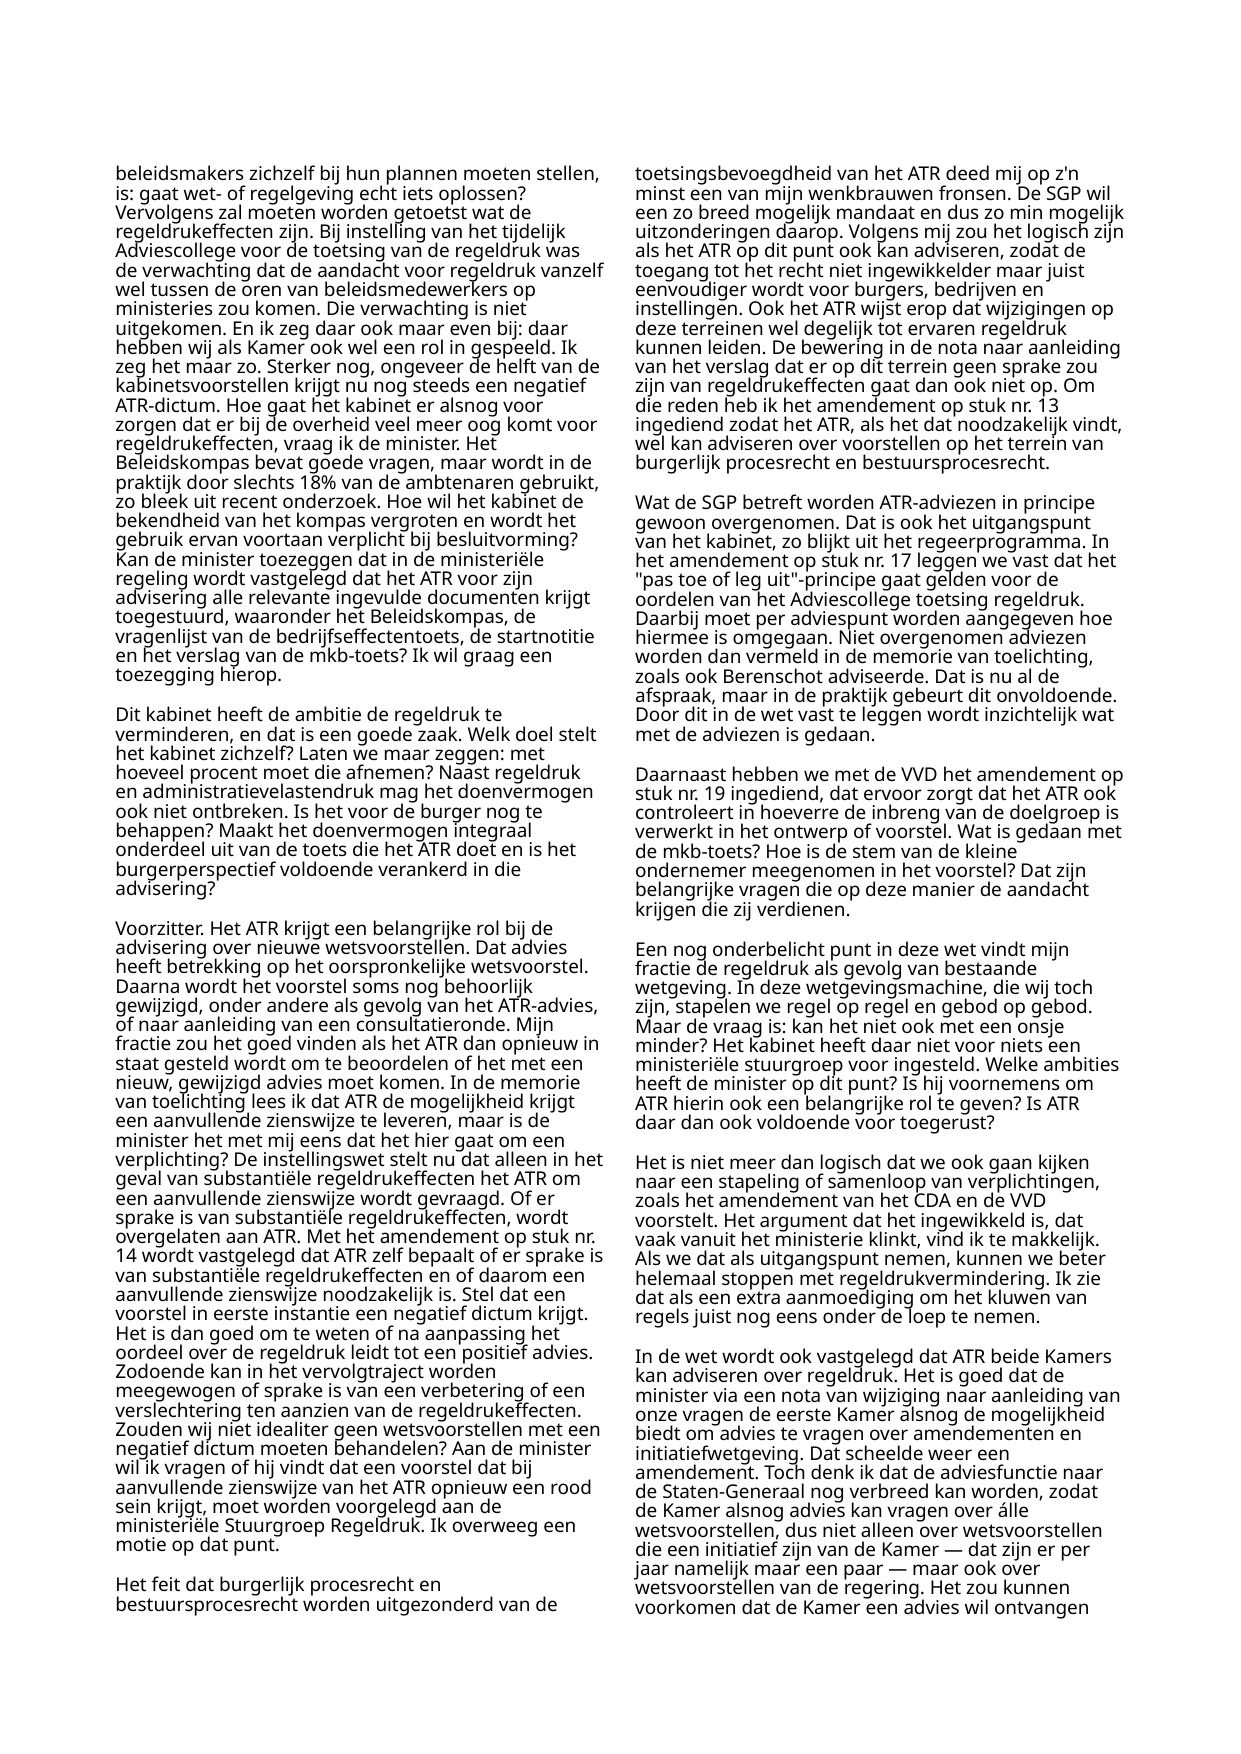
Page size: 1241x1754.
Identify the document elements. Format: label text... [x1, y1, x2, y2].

text Een nog onderbelicht punt in deze wet vindt mijn fractie de regeldruk als gevolg van bestaande wetgeving. In deze wetgevingsmachine, die wij toch zijn, stapelen we regel op regel en gebod op gebod. Maar de vraag is: kan het niet ook met een onsje minder? Het kabinet heeft daar niet voor niets een ministeriële stuurgroep voor ingesteld. Welke ambities heeft de minister op dit punt? Is hij voornemens om ATR hierin ook een belangrijke rol te geven? Is ATR daar dan ook voldoende voor toegerust? [635, 941, 1125, 1133]
text Wat de SGP betreft worden ATR-adviezen in principe gewoon overgenomen. Dat is ook het uitgangspunt van het kabinet, zo blijkt uit het regeerprogramma. In het amendement op stuk nr. 17 leggen we vast dat het "pas toe of leg uit"-principe gaat gelden voor de oordelen van het Adviescollege toetsing regeldruk. Daarbij moet per adviespunt worden aangegeven hoe hiermee is omgegaan. Niet overgenomen adviezen worden dan vermeld in de memorie van toelichting, zoals ook Berenschot adviseerde. Dat is nu al de afspraak, maar in de praktijk gebeurt dit onvoldoende. Door dit in de wet vast te leggen wordt inzichtelijk wat met de adviezen is gedaan. [635, 494, 1125, 745]
text Dit kabinet heeft de ambitie de regeldruk te verminderen, en dat is een goede zaak. Welk doel stelt het kabinet zichzelf? Laten we maar zeggen: met hoeveel procent moet die afnemen? Naast regeldruk en administratievelastendruk mag het doenvermogen ook niet ontbreken. Is het voor de burger nog te behappen? Maakt het doenvermogen integraal onderdeel uit van de toets die het ATR doet en is het burgerperspectief voldoende verankerd in die advisering? [115, 706, 605, 899]
text In de wet wordt ook vastgelegd dat ATR beide Kamers kan adviseren over regeldruk. Het is goed dat de minister via een nota van wijziging naar aanleiding van onze vragen de eerste Kamer alsnog de mogelijkheid biedt om advies te vragen over amendementen en initiatiefwetgeving. Dat scheelde weer een amendement. Toch denk ik dat de adviesfunctie naar de Staten-Generaal nog verbreed kan worden, zodat de Kamer alsnog advies kan vragen over álle wetsvoorstellen, dus niet alleen over wetsvoorstellen die een initiatief zijn van de Kamer — dat zijn er per jaar namelijk maar een paar — maar ook over wetsvoorstellen van de regering. Het zou kunnen voorkomen dat de Kamer een advies wil ontvangen [635, 1348, 1125, 1618]
text Het feit dat burgerlijk procesrecht en bestuursprocesrecht worden uitgezonderd van de [115, 1576, 605, 1615]
text toetsingsbevoegdheid van het ATR deed mij op z'n minst een van mijn wenkbrauwen fronsen. De SGP wil een zo breed mogelijk mandaat en dus zo min mogelijk uitzonderingen daarop. Volgens mij zou het logisch zijn als het ATR op dit punt ook kan adviseren, zodat de toegang tot het recht niet ingewikkelder maar juist eenvoudiger wordt voor burgers, bedrijven en instellingen. Ook het ATR wijst erop dat wijzigingen op deze terreinen wel degelijk tot ervaren regeldruk kunnen leiden. De bewering in de nota naar aanleiding van het verslag dat er op dit terrein geen sprake zou zijn van regeldrukeffecten gaat dan ook niet op. Om die reden heb ik het amendement op stuk nr. 13 ingediend zodat het ATR, als het dat noodzakelijk vindt, wel kan adviseren over voorstellen op het terrein van burgerlijk procesrecht en bestuursprocesrecht. [635, 165, 1125, 474]
text Voorzitter. Het ATR krijgt een belangrijke rol bij de advisering over nieuwe wetsvoorstellen. Dat advies heeft betrekking op het oorspronkelijke wetsvoorstel. Daarna wordt het voorstel soms nog behoorlijk gewijzigd, onder andere als gevolg van het ATR-advies, of naar aanleiding van een consultatieronde. Mijn fractie zou het goed vinden als het ATR dan opnieuw in staat gesteld wordt om te beoordelen of het met een nieuw, gewijzigd advies moet komen. In de memorie van toelichting lees ik dat ATR de mogelijkheid krijgt een aanvullende zienswijze te leveren, maar is de minister het met mij eens dat het hier gaat om een verplichting? De instellingswet stelt nu dat alleen in het geval van substantiële regeldrukeffecten het ATR om een aanvullende zienswijze wordt gevraagd. Of er sprake is van substantiële regeldrukeffecten, wordt overgelaten aan ATR. Met het amendement op stuk nr. 14 wordt vastgelegd dat ATR zelf bepaalt of er sprake is van substantiële regeldrukeffecten en of daarom een aanvullende zienswijze noodzakelijk is. Stel dat een voorstel in eerste instantie een negatief dictum krijgt. Het is dan goed om te weten of na aanpassing het oordeel over de regeldruk leidt tot een positief advies. Zodoende kan in het vervolgtraject worden meegewogen of sprake is van een verbetering of een verslechtering ten aanzien van de regeldrukeffecten. Zouden wij niet idealiter geen wetsvoorstellen met een negatief dictum moeten behandelen? Aan de minister wil ik vragen of hij vindt dat een voorstel dat bij aanvullende zienswijze van het ATR opnieuw een rood sein krijgt, moet worden voorgelegd aan de ministeriële Stuurgroep Regeldruk. Ik overweeg een motie op dat punt. [115, 920, 605, 1556]
text Daarnaast hebben we met de VVD het amendement op stuk nr. 19 ingediend, dat ervoor zorgt dat het ATR ook controleert in hoeverre de inbreng van de doelgroep is verwerkt in het ontwerp of voorstel. Wat is gedaan met de mkb-toets? Hoe is de stem van de kleine ondernemer meegenomen in het voorstel? Dat zijn belangrijke vragen die op deze manier de aandacht krijgen die zij verdienen. [635, 766, 1125, 920]
text beleidsmakers zichzelf bij hun plannen moeten stellen, is: gaat wet- of regelgeving echt iets oplossen? Vervolgens zal moeten worden getoetst wat de regeldrukeffecten zijn. Bij instelling van het tijdelijk Adviescollege voor de toetsing van de regeldruk was de verwachting dat de aandacht voor regeldruk vanzelf wel tussen de oren van beleidsmedewerkers op ministeries zou komen. Die verwachting is niet uitgekomen. En ik zeg daar ook maar even bij: daar hebben wij als Kamer ook wel een rol in gespeeld. Ik zeg het maar zo. Sterker nog, ongeveer de helft van de kabinetsvoorstellen krijgt nu nog steeds een negatief ATR-dictum. Hoe gaat het kabinet er alsnog voor zorgen dat er bij de overheid veel meer oog komt voor regeldrukeffecten, vraag ik de minister. Het Beleidskompas bevat goede vragen, maar wordt in de praktijk door slechts 18% van de ambtenaren gebruikt, zo bleek uit recent onderzoek. Hoe wil het kabinet de bekendheid van het kompas vergroten en wordt het gebruik ervan voortaan verplicht bij besluitvorming? Kan de minister toezeggen dat in de ministeriële regeling wordt vastgelegd dat het ATR voor zijn advisering alle relevante ingevulde documenten krijgt toegestuurd, waaronder het Beleidskompas, de vragenlijst van de bedrijfseffectentoets, de startnotitie en het verslag van de mkb-toets? Ik wil graag een toezegging hierop. [115, 165, 605, 686]
text Het is niet meer dan logisch dat we ook gaan kijken naar een stapeling of samenloop van verplichtingen, zoals het amendement van het CDA en de VVD voorstelt. Het argument dat het ingewikkeld is, dat vaak vanuit het ministerie klinkt, vind ik te makkelijk. Als we dat als uitgangspunt nemen, kunnen we beter helemaal stoppen met regeldrukvermindering. Ik zie dat als een extra aanmoediging om het kluwen van regels juist nog eens onder de loep te nemen. [635, 1154, 1125, 1327]
